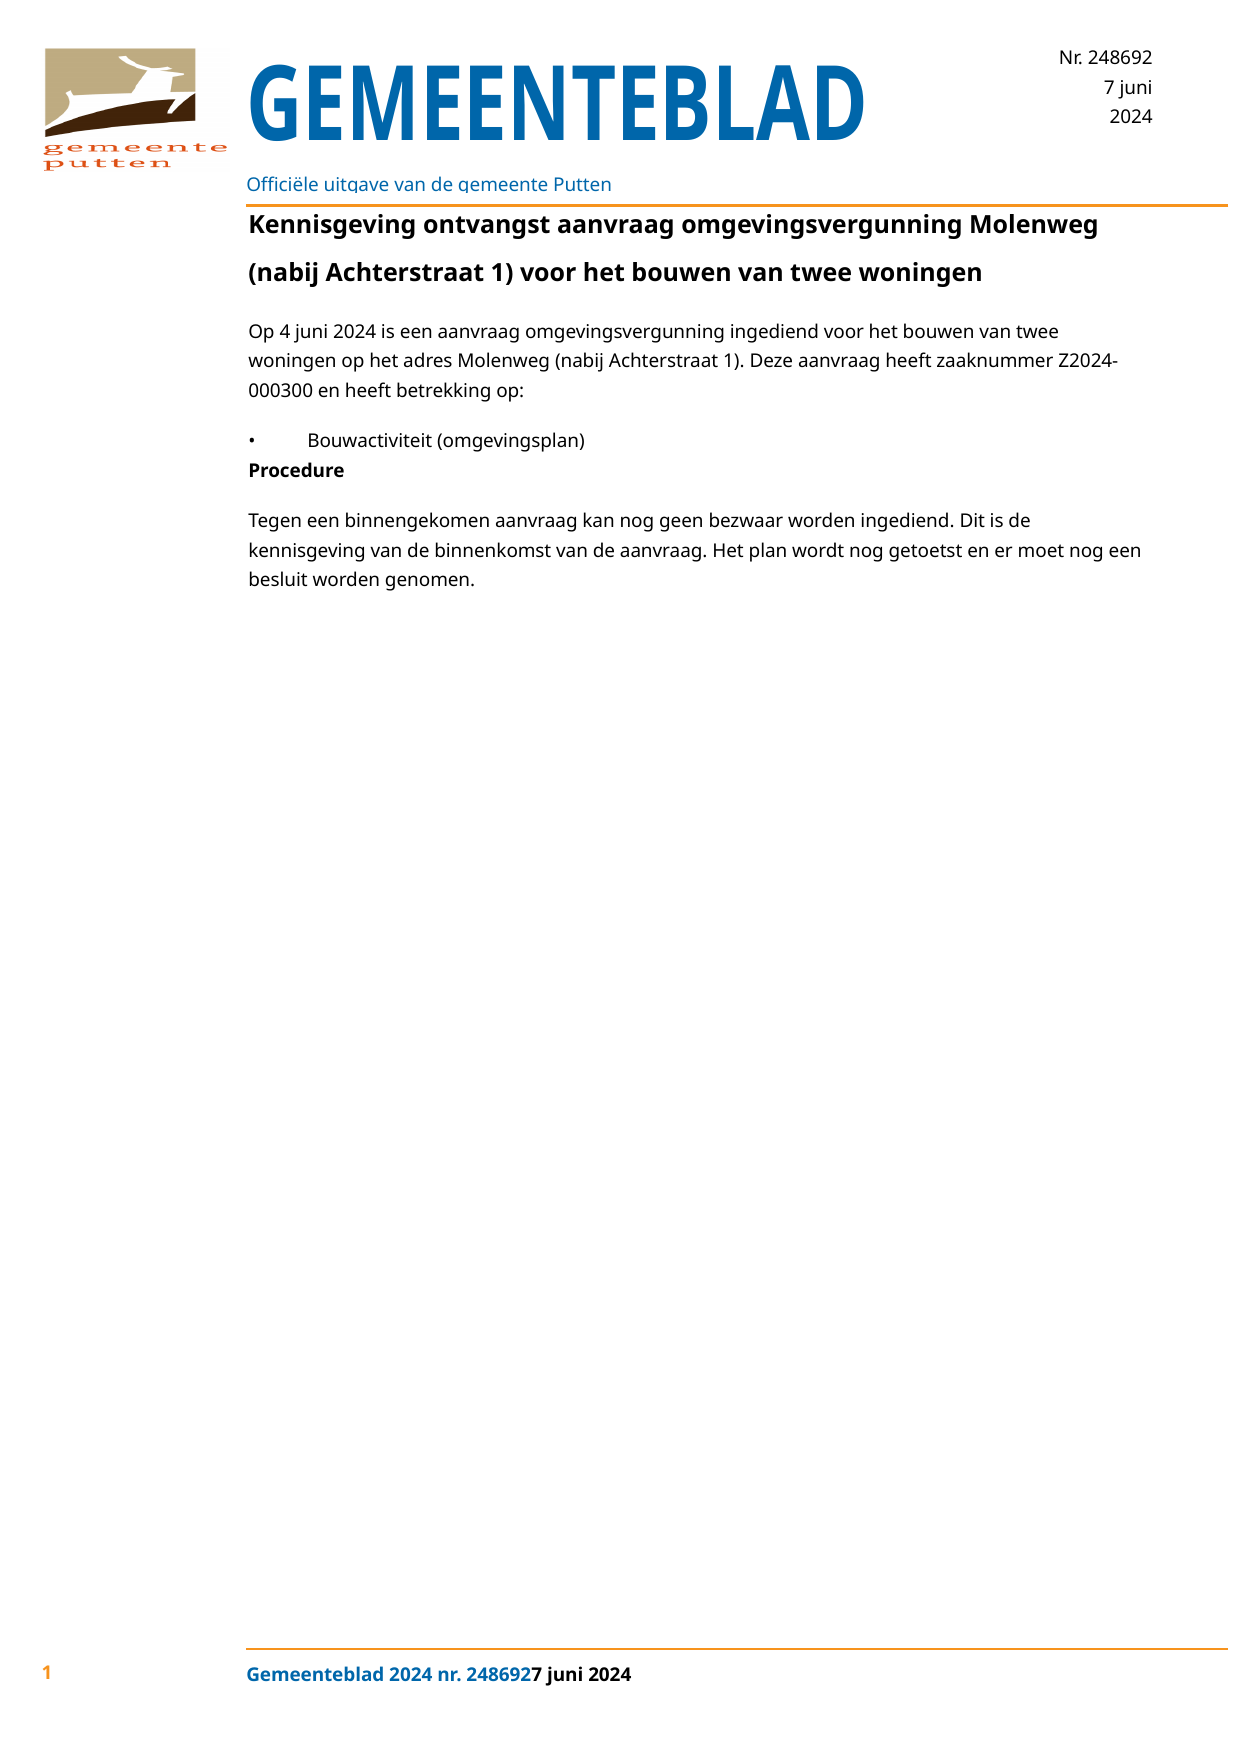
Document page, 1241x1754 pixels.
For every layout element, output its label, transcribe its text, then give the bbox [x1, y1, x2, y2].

text Procedure [248, 457, 1152, 483]
list Bouwactiviteit (omgevingsplan) [248, 427, 1152, 453]
text Kennisgeving ontvangst aanvraag omgevingsvergunning Molenweg (nabij Achterstraat 1) voor het bouwen van twee woningen [248, 207, 1152, 288]
text Op 4 juni 2024 is een aanvraag omgevingsvergunning ingediend voor het bouwen van twee woningen op het adres Molenweg (nabij Achterstraat 1). Deze aanvraag heeft zaaknummer Z2024-000300 en heeft betrekking op: [248, 318, 1152, 403]
picture [41, 47, 231, 172]
text Tegen een binnengekomen aanvraag kan nog geen bezwaar worden ingediend. Dit is de kennisgeving van de binnenkomst van de aanvraag. Het plan wordt nog getoetst en er moet nog een besluit worden genomen. [248, 507, 1152, 592]
